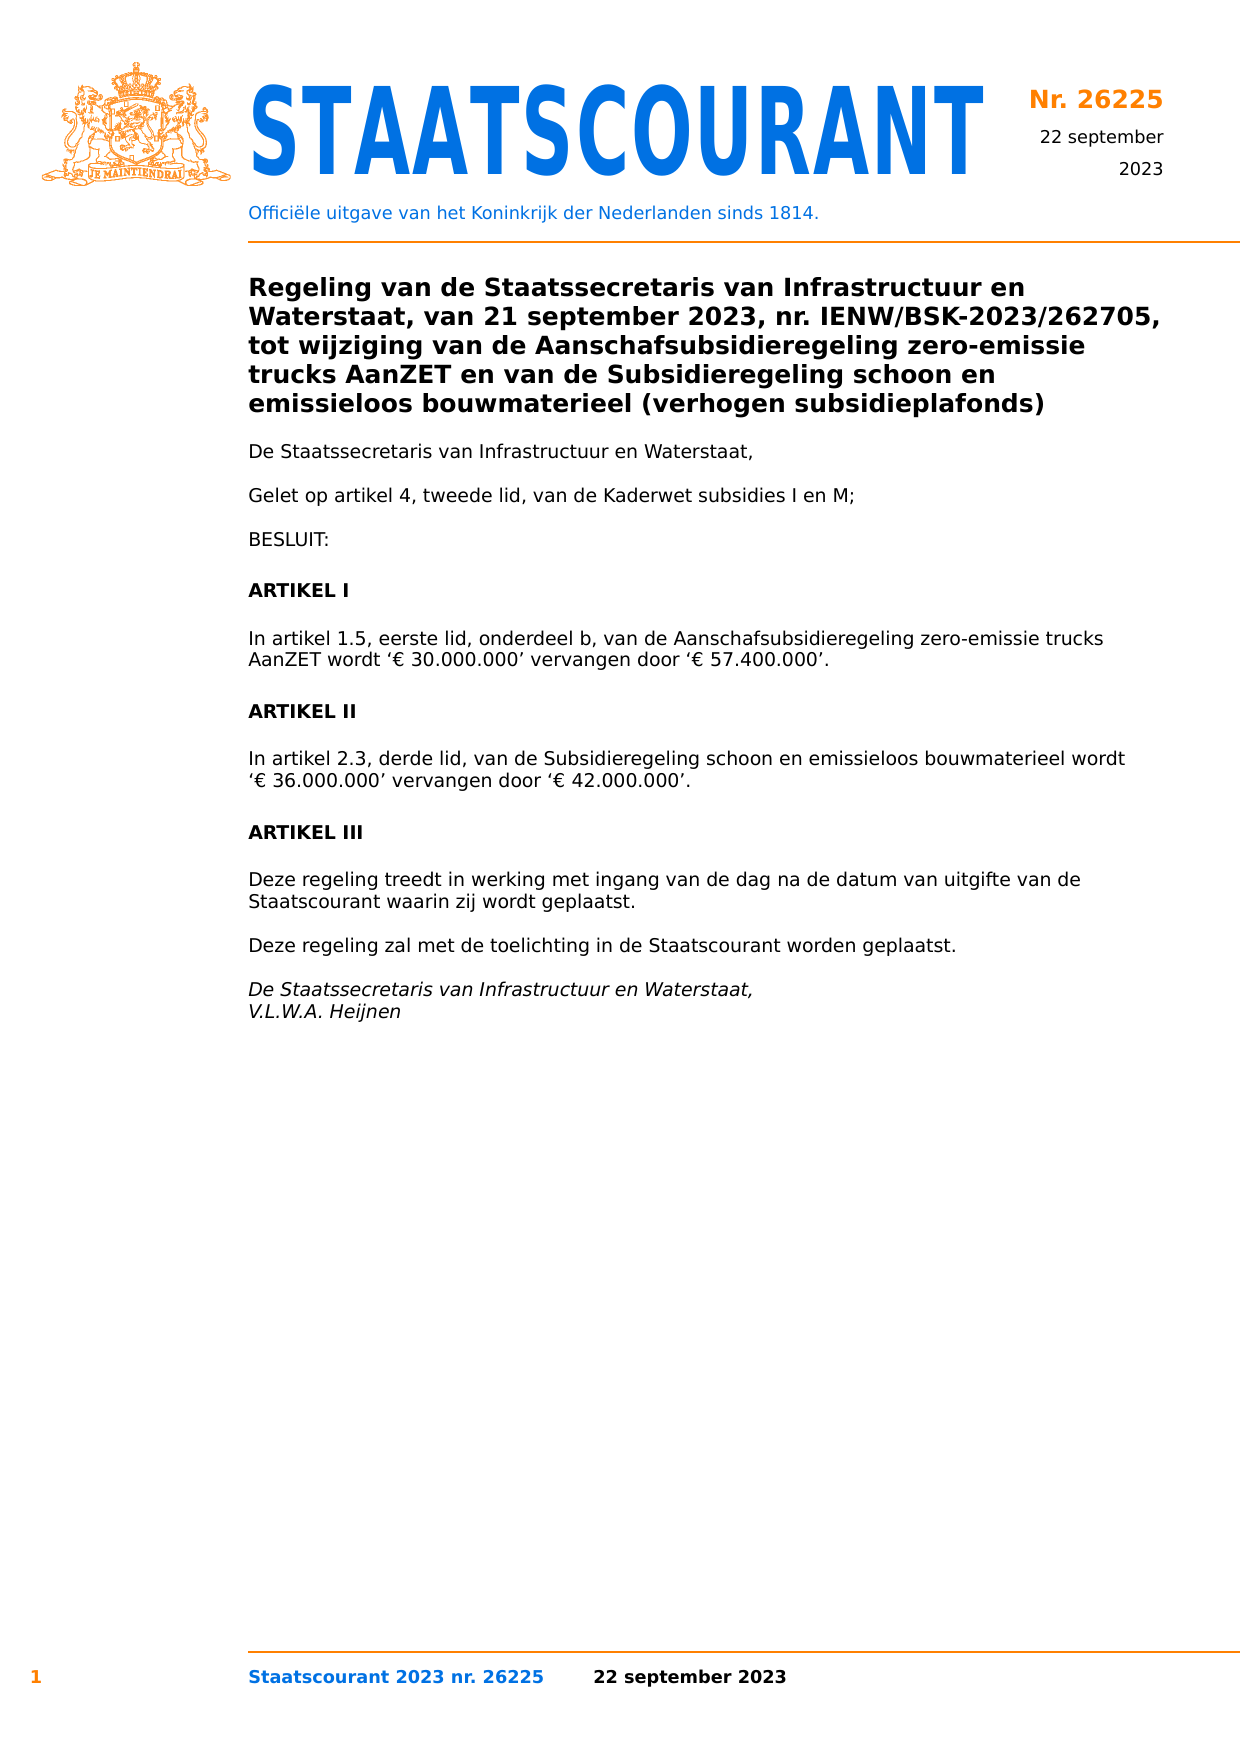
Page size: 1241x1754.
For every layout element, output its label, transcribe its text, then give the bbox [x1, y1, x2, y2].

text De Staatssecretaris van Infrastructuur en Waterstaat, V.L.W.A. Heijnen [248, 979, 1163, 1023]
table_header Nr. 26225 [998, 62, 1240, 121]
table_header STAATSCOURANT [248, 62, 998, 203]
text Deze regeling treedt in werking met ingang van de dag na de datum van uitgifte van de Staatscourant waarin zij wordt geplaatst. [248, 869, 1163, 913]
subtitle ARTIKEL I [248, 580, 1163, 602]
picture [41, 62, 231, 186]
text BESLUIT: [248, 528, 1163, 550]
table_cell 22 september [998, 121, 1240, 153]
subtitle Regeling van de Staatssecretaris van Infrastructuur en Waterstaat, van 21 september 2023, nr. IENW/BSK-2023/262705, tot wijziging van de Aanschafsubsidieregeling zero-emissie trucks AanZET en van de Subsidieregeling schoon en emissieloos bouwmaterieel (verhogen subsidieplafonds) [248, 273, 1163, 419]
text In artikel 2.3, derde lid, van de Subsidieregeling schoon en emissieloos bouwmaterieel wordt ‘€ 36.000.000’ vervangen door ‘€ 42.000.000’. [248, 748, 1163, 792]
text Deze regeling zal met de toelichting in de Staatscourant worden geplaatst. [248, 935, 1163, 957]
table_header [25, 62, 248, 241]
text Gelet op artikel 4, tweede lid, van de Kaderwet subsidies I en M; [248, 484, 1163, 507]
text In artikel 1.5, eerste lid, onderdeel b, van de Aanschafsubsidieregeling zero-emissie trucks AanZET wordt ‘€ 30.000.000’ vervangen door ‘€ 57.400.000’. [248, 627, 1163, 671]
text De Staatssecretaris van Infrastructuur en Waterstaat, [248, 441, 1163, 463]
table_cell Officiële uitgave van het Koninkrijk der Nederlanden sinds 1814. [248, 203, 1240, 241]
subtitle ARTIKEL III [248, 822, 1163, 844]
table_cell 2023 [998, 153, 1240, 203]
subtitle ARTIKEL II [248, 701, 1163, 723]
